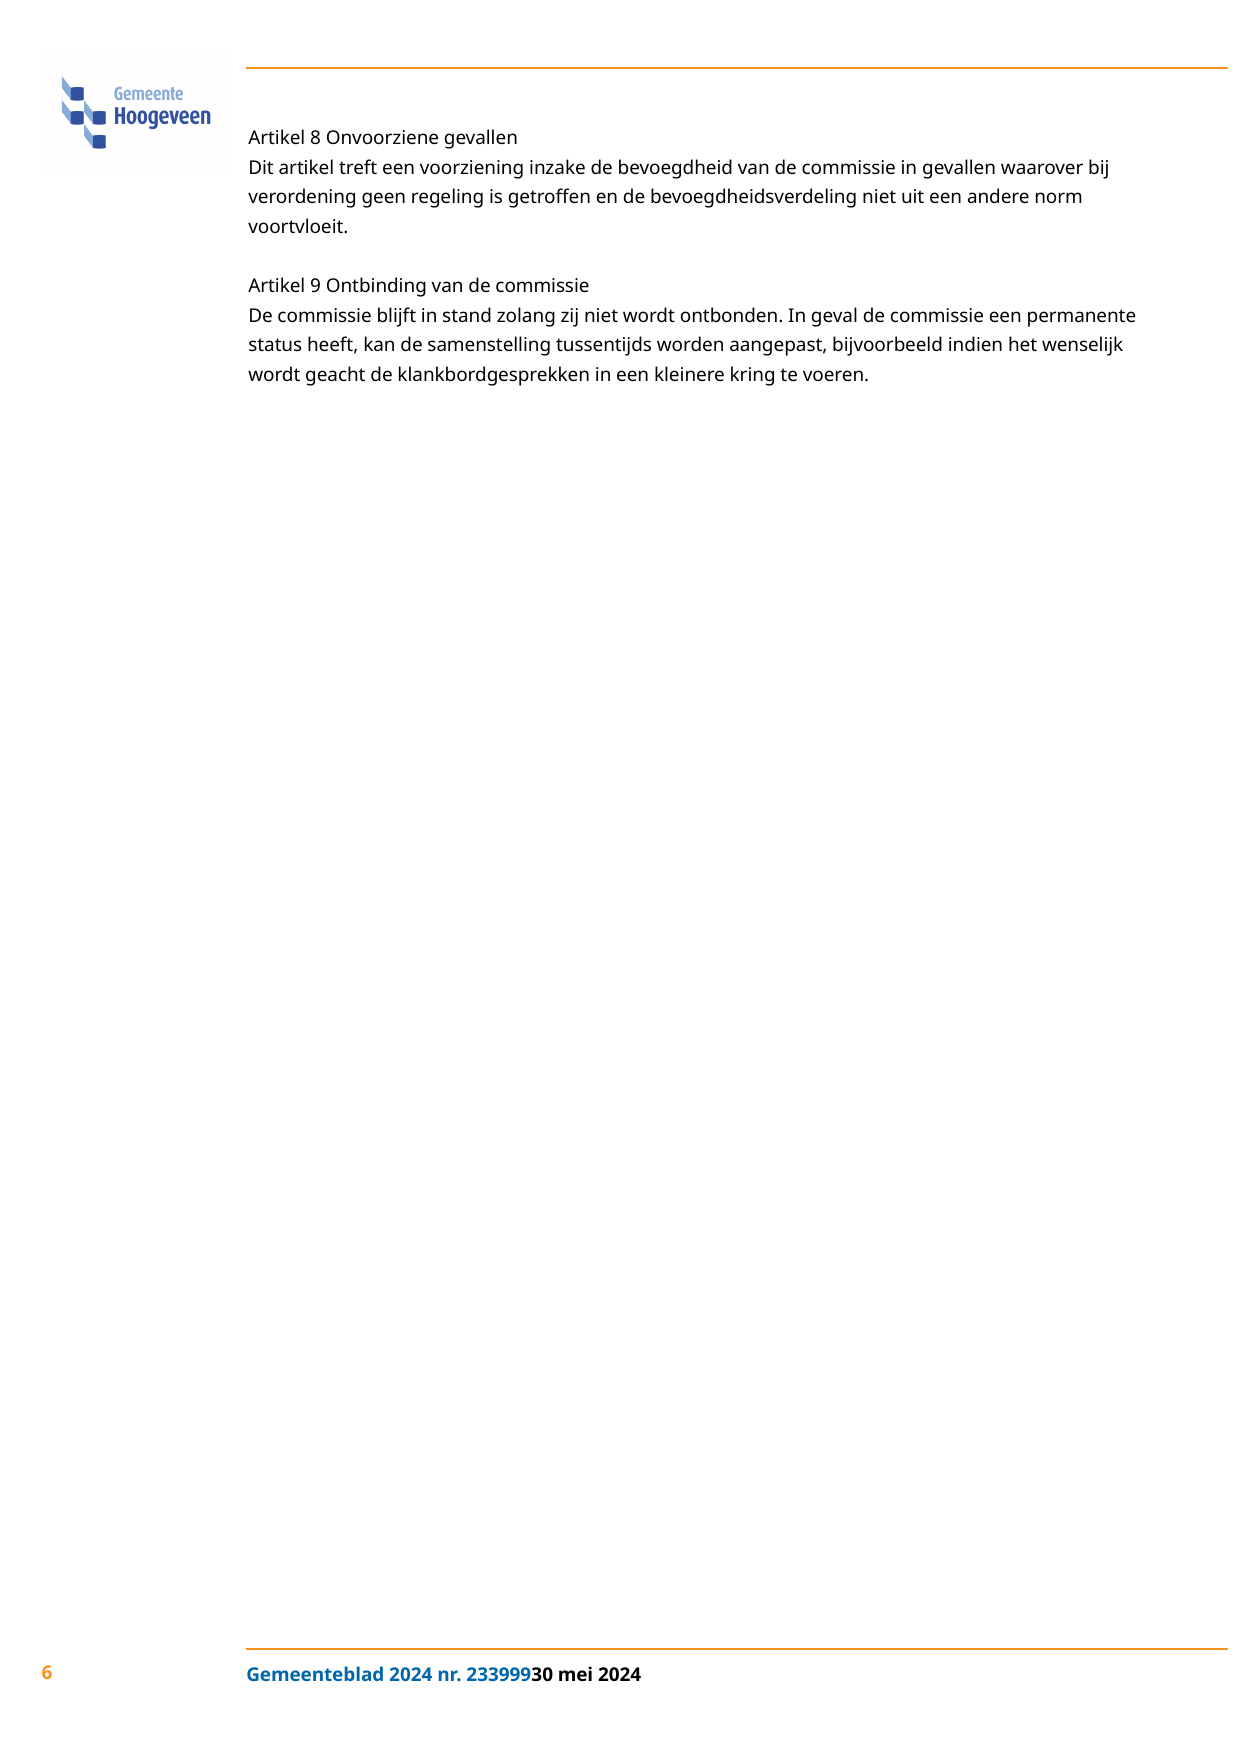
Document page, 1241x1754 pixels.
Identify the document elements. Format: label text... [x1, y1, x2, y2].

text De commissie blijft in stand zolang zij niet wordt ontbonden. In geval de commissie een permanente status heeft, kan de samenstelling tussentijds worden aangepast, bijvoorbeeld indien het wenselijk wordt geacht de klankbordgesprekken in een kleinere kring te voeren. [248, 302, 1152, 387]
text Artikel 9 Ontbinding van de commissie [248, 272, 1152, 298]
text Dit artikel treft een voorziening inzake de bevoegdheid van de commissie in gevallen waarover bij verordening geen regeling is getroffen en de bevoegdheidsverdeling niet uit een andere norm voortvloeit. [248, 154, 1152, 239]
picture [41, 47, 231, 172]
text Artikel 8 Onvoorziene gevallen [248, 124, 1152, 150]
